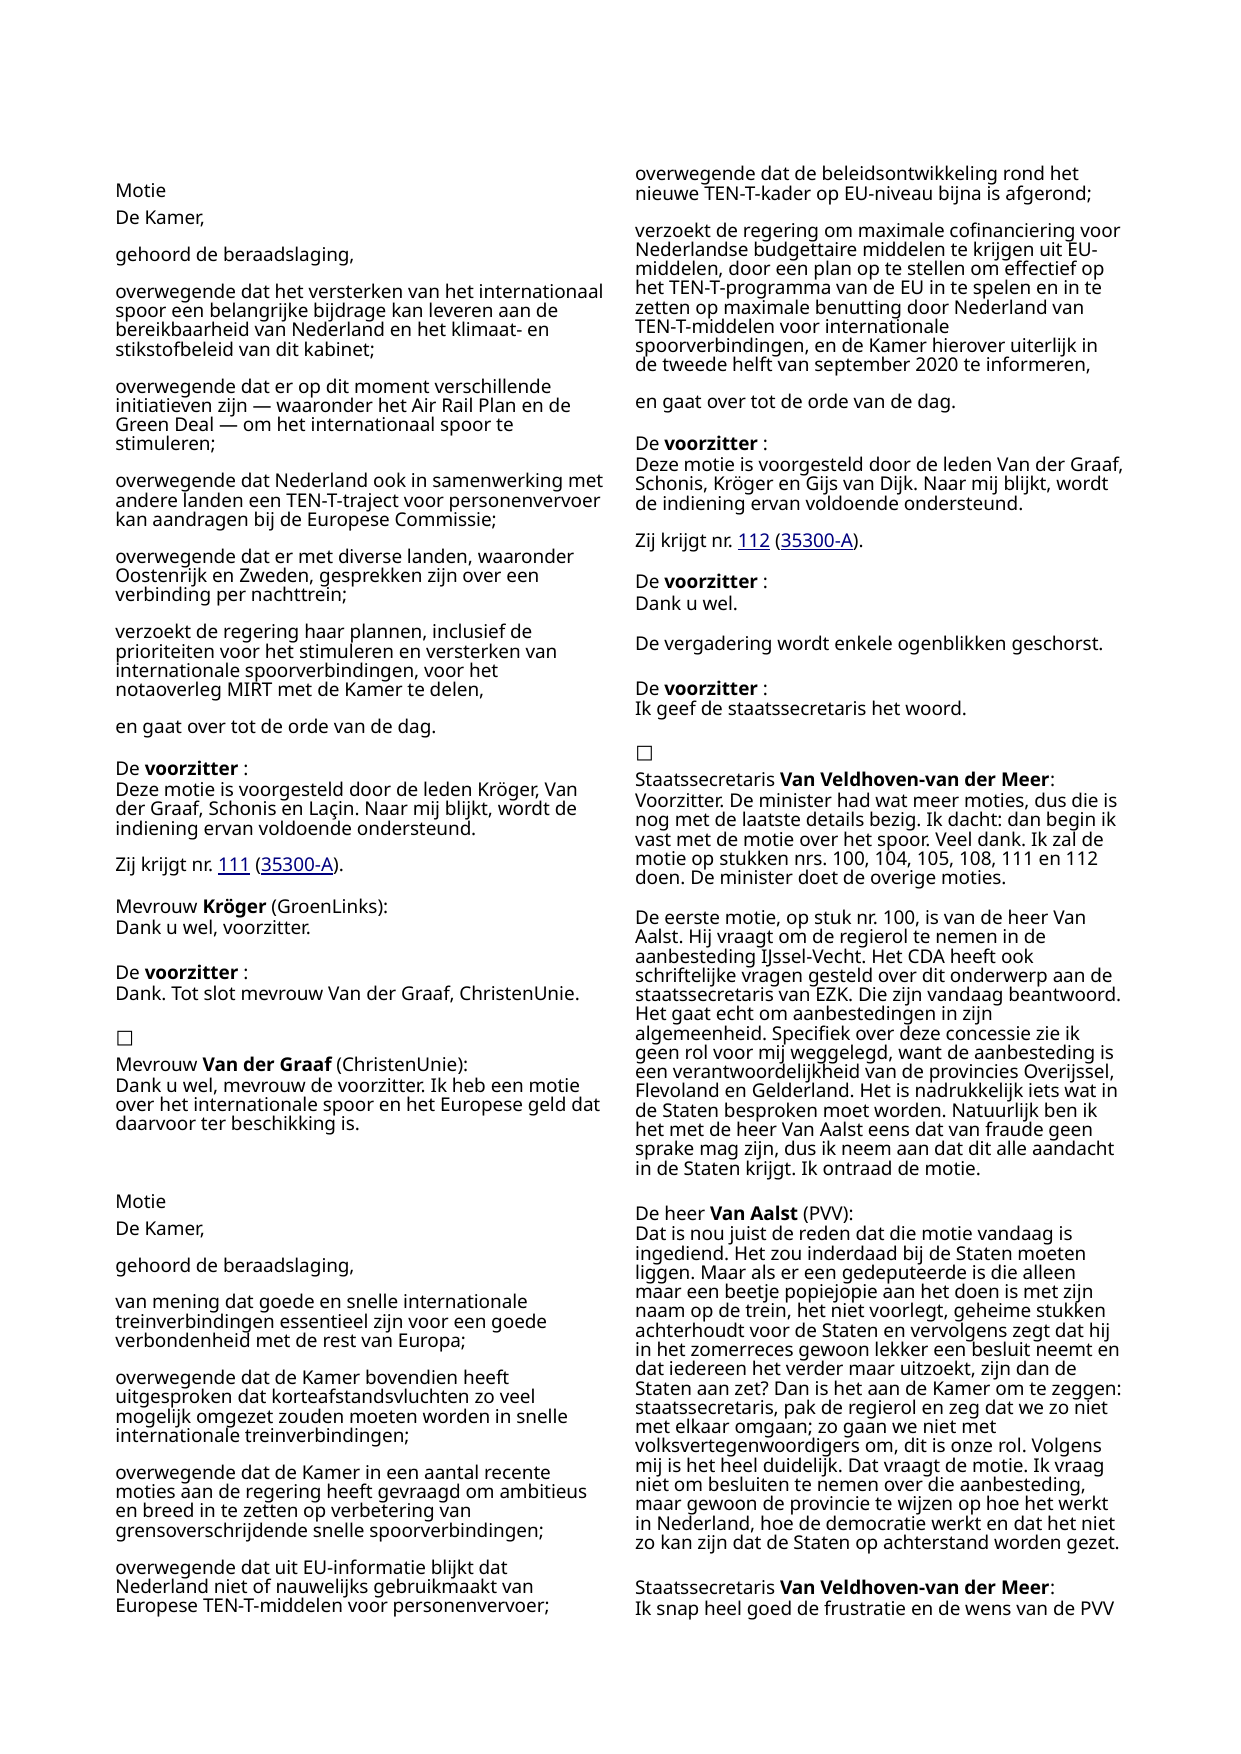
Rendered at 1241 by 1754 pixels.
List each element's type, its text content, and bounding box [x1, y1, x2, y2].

text Dank u wel. [635, 594, 1125, 614]
text Dank u wel, mevrouw de voorzitter. Ik heb een motie over het internationale spoor en het Europese geld dat daarvoor ter beschikking is. [115, 1077, 605, 1134]
text Voorzitter. De minister had wat meer moties, dus die is nog met de laatste details bezig. Ik dacht: dan begin ik vast met de motie over het spoor. Veel dank. Ik zal de motie op stukken nrs. 100, 104, 105, 108, 111 en 112 doen. De minister doet de overige moties. [635, 792, 1125, 888]
text De vergadering wordt enkele ogenblikken geschorst. [635, 634, 1125, 654]
text gehoord de beraadslaging, [115, 1257, 605, 1276]
text De eerste motie, op stuk nr. 100, is van de heer Van Aalst. Hij vraagt om de regierol te nemen in de aanbesteding IJssel-Vecht. Het CDA heeft ook schriftelijke vragen gesteld over dit onderwerp aan de staatssecretaris van EZK. Die zijn vandaag beantwoord. Het gaat echt om aanbestedingen in zijn algemeenheid. Specifiek over deze concessie zie ik geen rol voor mij weggelegd, want de aanbesteding is een verantwoordelijkheid van de provincies Overijssel, Flevoland en Gelderland. Het is nadrukkelijk iets wat in de Staten besproken moet worden. Natuurlijk ben ik het met de heer Van Aalst eens dat van fraude geen sprake mag zijn, dus ik neem aan dat dit alle aandacht in de Staten krijgt. Ik ontraad de motie. [635, 909, 1125, 1179]
text De voorzitter : [635, 675, 1125, 700]
text De voorzitter : [115, 755, 605, 781]
text Mevrouw Van der Graaf (ChristenUnie): [115, 1051, 605, 1077]
text Dank. Tot slot mevrouw Van der Graaf, ChristenUnie. [115, 985, 605, 1004]
text Dank u wel, voorzitter. [115, 919, 605, 938]
text overwegende dat Nederland ook in samenwerking met andere landen een TEN-T-traject voor personenvervoer kan aandragen bij de Europese Commissie; [115, 472, 605, 530]
text en gaat over tot de orde van de dag. [115, 718, 605, 737]
text overwegende dat de Kamer in een aantal recente moties aan de regering heeft gevraagd om ambitieus en breed in te zetten op verbetering van grensoverschrijdende snelle spoorverbindingen; [115, 1464, 605, 1541]
text Ik geef de staatssecretaris het woord. [635, 700, 1125, 720]
text van mening dat goede en snelle internationale treinverbindingen essentieel zijn voor een goede verbondenheid met de rest van Europa; [115, 1293, 605, 1351]
text ⬜ [115, 1025, 605, 1051]
text Zij krijgt nr. 112 (35300-A). [635, 532, 1125, 551]
text Mevrouw Kröger (GroenLinks): [115, 893, 605, 919]
text Staatssecretaris Van Veldhoven-van der Meer: [635, 766, 1125, 792]
text overwegende dat er met diverse landen, waaronder Oostenrijk en Zweden, gesprekken zijn over een verbinding per nachttrein; [115, 548, 605, 606]
text verzoekt de regering haar plannen, inclusief de prioriteiten voor het stimuleren en versterken van internationale spoorverbindingen, voor het notaoverleg MIRT met de Kamer te delen, [115, 623, 605, 701]
text Motie [115, 1188, 605, 1214]
text De Kamer, [115, 209, 605, 228]
text Deze motie is voorgesteld door de leden Kröger, Van der Graaf, Schonis en Laçin. Naar mij blijkt, wordt de indiening ervan voldoende ondersteund. [115, 781, 605, 839]
text De voorzitter : [635, 430, 1125, 456]
text verzoekt de regering om maximale cofinanciering voor Nederlandse budgettaire middelen te krijgen uit EU-middelen, door een plan op te stellen om effectief op het TEN-T-programma van de EU in te spelen en in te zetten op maximale benutting door Nederland van TEN-T-middelen voor internationale spoorverbindingen, en de Kamer hierover uiterlijk in de tweede helft van september 2020 te informeren, [635, 222, 1125, 376]
text overwegende dat de beleidsontwikkeling rond het nieuwe TEN-T-kader op EU-niveau bijna is afgerond; [635, 165, 1125, 204]
text overwegende dat uit EU-informatie blijkt dat Nederland niet of nauwelijks gebruikmaakt van Europese TEN-T-middelen voor personenvervoer; [115, 1559, 605, 1616]
text Staatssecretaris Van Veldhoven-van der Meer: [635, 1574, 1125, 1599]
text overwegende dat het versterken van het internationaal spoor een belangrijke bijdrage kan leveren aan de bereikbaarheid van Nederland en het klimaat- en stikstofbeleid van dit kabinet; [115, 283, 605, 360]
text overwegende dat de Kamer bovendien heeft uitgesproken dat korteafstandsvluchten zo veel mogelijk omgezet zouden moeten worden in snelle internationale treinverbindingen; [115, 1369, 605, 1446]
text Motie [115, 177, 605, 203]
text Dat is nou juist de reden dat die motie vandaag is ingediend. Het zou inderdaad bij de Staten moeten liggen. Maar als er een gedeputeerde is die alleen maar een beetje popiejopie aan het doen is met zijn naam op de trein, het niet voorlegt, geheime stukken achterhoudt voor de Staten en vervolgens zegt dat hij in het zomerreces gewoon lekker een besluit neemt en dat iedereen het verder maar uitzoekt, zijn dan de Staten aan zet? Dan is het aan de Kamer om te zeggen: staatssecretaris, pak de regierol en zeg dat we zo niet met elkaar omgaan; zo gaan we niet met volksvertegenwoordigers om, dit is onze rol. Volgens mij is het heel duidelijk. Dat vraagt de motie. Ik vraag niet om besluiten te nemen over die aanbesteding, maar gewoon de provincie te wijzen op hoe het werkt in Nederland, hoe de democratie werkt en dat het niet zo kan zijn dat de Staten op achterstand worden gezet. [635, 1225, 1125, 1553]
text ⬜ [635, 741, 1125, 766]
text De Kamer, [115, 1219, 605, 1239]
text gehoord de beraadslaging, [115, 246, 605, 265]
text De voorzitter : [115, 959, 605, 985]
text Ik snap heel goed de frustratie en de wens van de PVV [635, 1599, 1125, 1619]
text Zij krijgt nr. 111 (35300-A). [115, 856, 605, 876]
text De voorzitter : [635, 569, 1125, 594]
text en gaat over tot de orde van de dag. [635, 393, 1125, 413]
text overwegende dat er op dit moment verschillende initiatieven zijn — waaronder het Air Rail Plan en de Green Deal — om het internationaal spoor te stimuleren; [115, 378, 605, 455]
text De heer Van Aalst (PVV): [635, 1200, 1125, 1225]
text Deze motie is voorgesteld door de leden Van der Graaf, Schonis, Kröger en Gijs van Dijk. Naar mij blijkt, wordt de indiening ervan voldoende ondersteund. [635, 456, 1125, 514]
